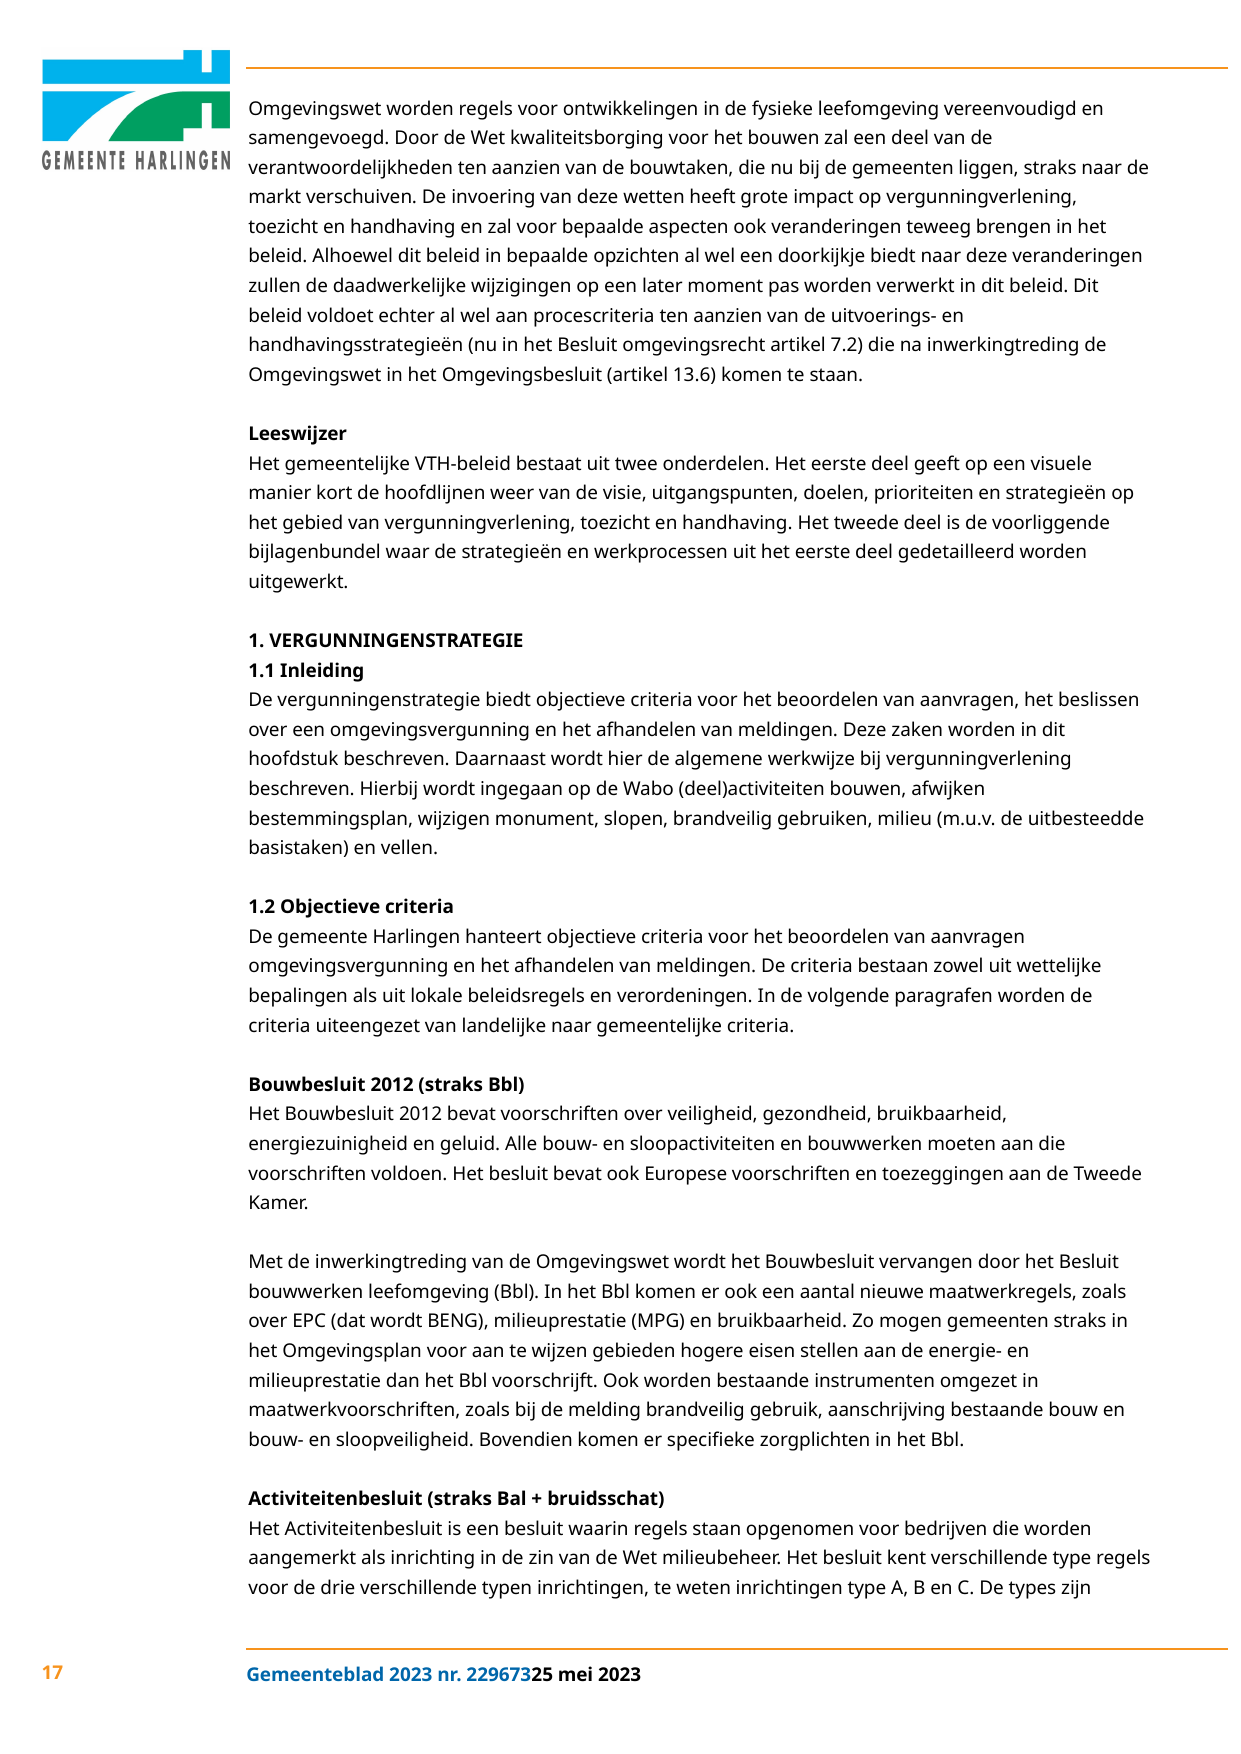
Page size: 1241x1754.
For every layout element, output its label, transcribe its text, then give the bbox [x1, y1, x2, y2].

text Bouwbesluit 2012 (straks Bbl) [248, 1071, 1152, 1097]
text Leeswijzer [248, 420, 1152, 446]
text Het Bouwbesluit 2012 bevat voorschriften over veiligheid, gezondheid, bruikbaarheid, energiezuinigheid en geluid. Alle bouw- en sloopactiviteiten en bouwwerken moeten aan die voorschriften voldoen. Het besluit bevat ook Europese voorschriften en toezeggingen aan de Tweede Kamer. [248, 1101, 1152, 1215]
text De gemeente Harlingen hanteert objectieve criteria voor het beoordelen van aanvragen omgevingsvergunning en het afhandelen van meldingen. De criteria bestaan zowel uit wettelijke bepalingen als uit lokale beleidsregels en verordeningen. In de volgende paragrafen worden de criteria uiteengezet van landelijke naar gemeentelijke criteria. [248, 923, 1152, 1038]
text 1.1 Inleiding [248, 657, 1152, 683]
text Het gemeentelijke VTH-beleid bestaat uit twee onderdelen. Het eerste deel geeft op een visuele manier kort de hoofdlijnen weer van de visie, uitgangspunten, doelen, prioriteiten en strategieën op het gebied van vergunningverlening, toezicht en handhaving. Het tweede deel is de voorliggende bijlagenbundel waar de strategieën en werkprocessen uit het eerste deel gedetailleerd worden uitgewerkt. [248, 450, 1152, 594]
text 1. VERGUNNINGENSTRATEGIE [248, 627, 1152, 653]
text Activiteitenbesluit (straks Bal + bruidsschat) [248, 1485, 1152, 1511]
picture [41, 47, 231, 172]
text De vergunningenstrategie biedt objectieve criteria voor het beoordelen van aanvragen, het beslissen over een omgevingsvergunning en het afhandelen van meldingen. Deze zaken worden in dit hoofdstuk beschreven. Daarnaast wordt hier de algemene werkwijze bij vergunningverlening beschreven. Hierbij wordt ingegaan op de Wabo (deel)activiteiten bouwen, afwijken bestemmingsplan, wijzigen monument, slopen, brandveilig gebruiken, milieu (m.u.v. de uitbesteedde basistaken) en vellen. [248, 686, 1152, 860]
text 1.2 Objectieve criteria [248, 893, 1152, 919]
text Met de inwerkingtreding van de Omgevingswet wordt het Bouwbesluit vervangen door het Besluit bouwwerken leefomgeving (Bbl). In het Bbl komen er ook een aantal nieuwe maatwerkregels, zoals over EPC (dat wordt BENG), milieuprestatie (MPG) en bruikbaarheid. Zo mogen gemeenten straks in het Omgevingsplan voor aan te wijzen gebieden hogere eisen stellen aan de energie- en milieuprestatie dan het Bbl voorschrijft. Ook worden bestaande instrumenten omgezet in maatwerkvoorschriften, zoals bij de melding brandveilig gebruik, aanschrijving bestaande bouw en bouw- en sloopveiligheid. Bovendien komen er specifieke zorgplichten in het Bbl. [248, 1248, 1152, 1452]
text Het Activiteitenbesluit is een besluit waarin regels staan opgenomen voor bedrijven die worden aangemerkt als inrichting in de zin van de Wet milieubeheer. Het besluit kent verschillende type regels voor de drie verschillende typen inrichtingen, te weten inrichtingen type A, B en C. De types zijn [248, 1515, 1152, 1600]
text Omgevingswet worden regels voor ontwikkelingen in de fysieke leefomgeving vereenvoudigd en samengevoegd. Door de Wet kwaliteitsborging voor het bouwen zal een deel van de verantwoordelijkheden ten aanzien van de bouwtaken, die nu bij de gemeenten liggen, straks naar de markt verschuiven. De invoering van deze wetten heeft grote impact op vergunningverlening, toezicht en handhaving en zal voor bepaalde aspecten ook veranderingen teweeg brengen in het beleid. Alhoewel dit beleid in bepaalde opzichten al wel een doorkijkje biedt naar deze veranderingen zullen de daadwerkelijke wijzigingen op een later moment pas worden verwerkt in dit beleid. Dit beleid voldoet echter al wel aan procescriteria ten aanzien van de uitvoerings- en handhavingsstrategieën (nu in het Besluit omgevingsrecht artikel 7.2) die na inwerkingtreding de Omgevingswet in het Omgevingsbesluit (artikel 13.6) komen te staan. [248, 95, 1152, 387]
